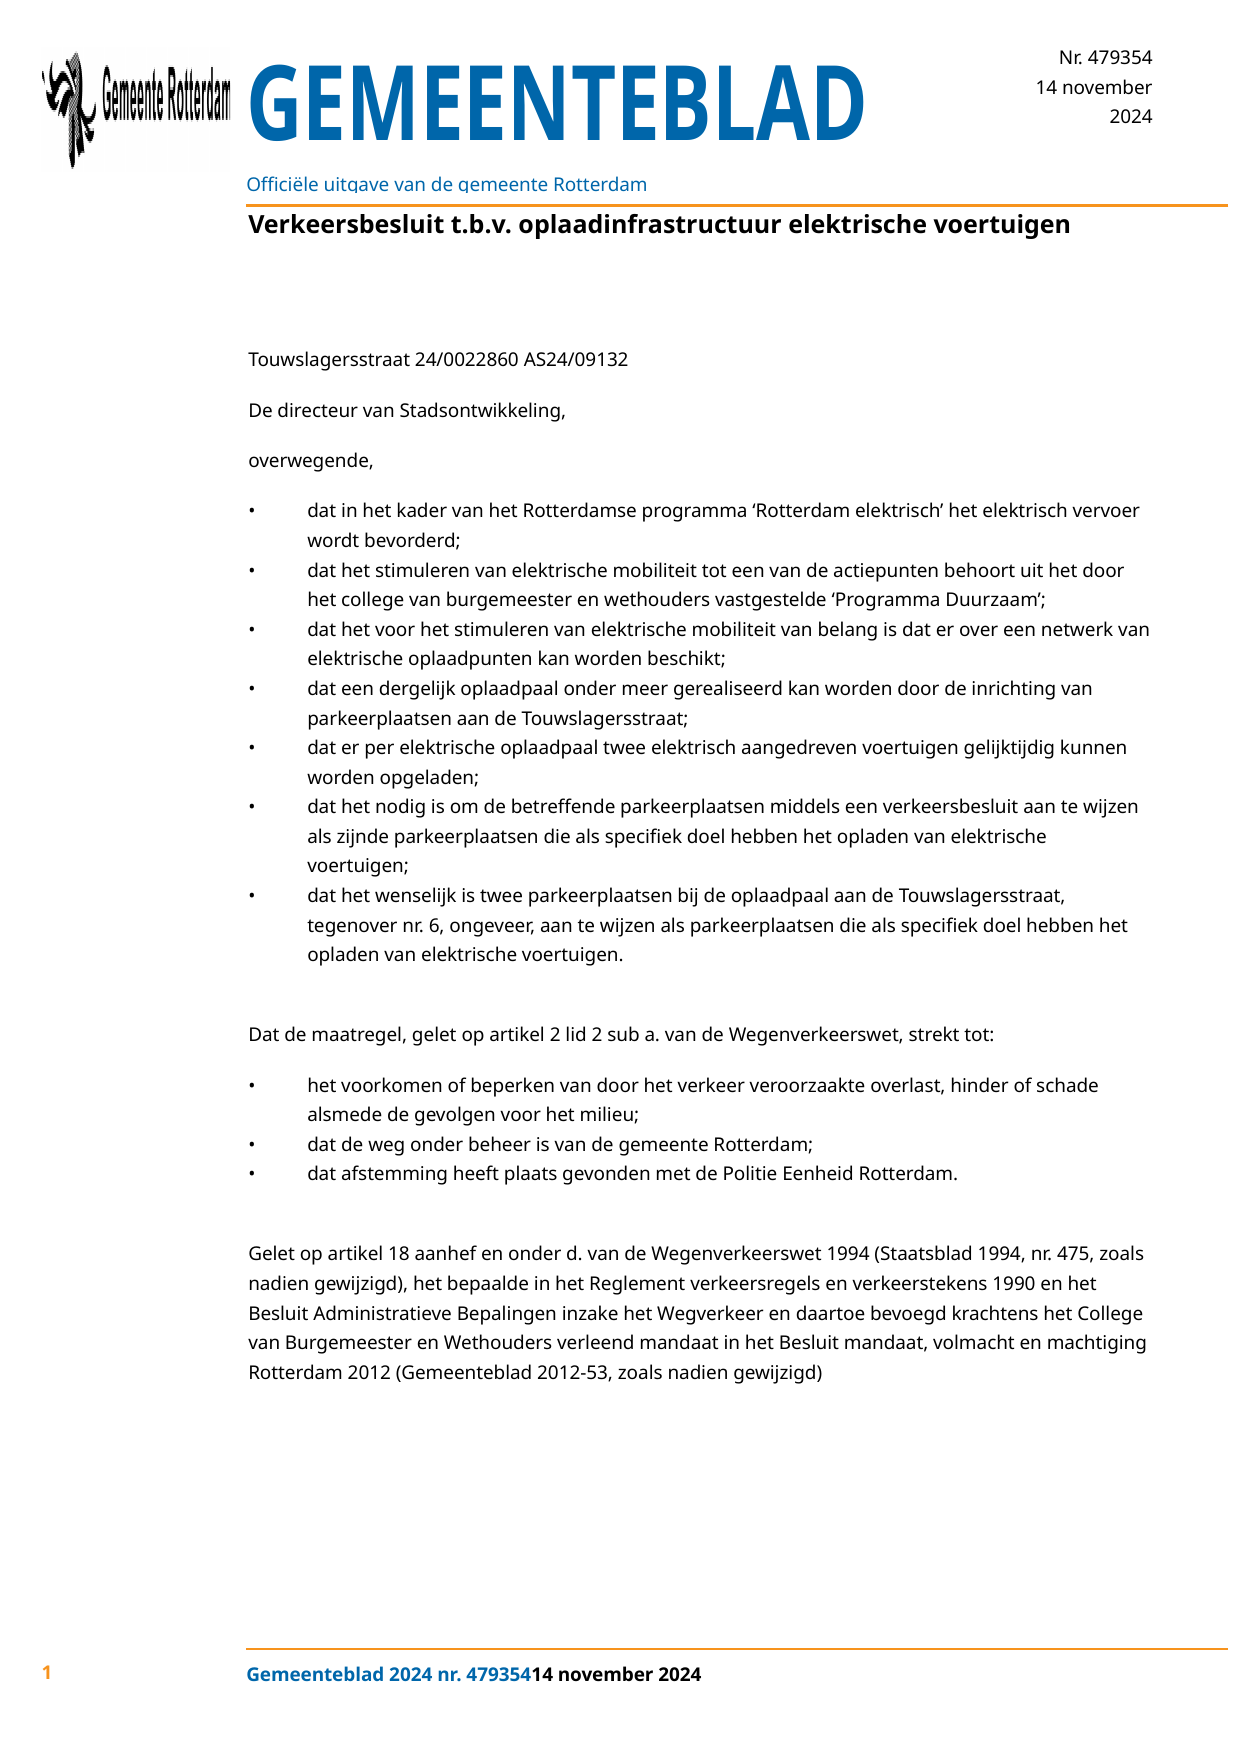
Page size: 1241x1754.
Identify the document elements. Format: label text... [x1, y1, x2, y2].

text Verkeersbesluit t.b.v. oplaadinfrastructuur elektrische voertuigen [248, 207, 1152, 241]
text overwegende, [248, 447, 1152, 473]
list dat er per elektrische oplaadpaal twee elektrisch aangedreven voertuigen gelijktijdig kunnen worden opgeladen; [248, 734, 1152, 790]
text Gelet op artikel 18 aanhef en onder d. van de Wegenverkeerswet 1994 (Staatsblad 1994, nr. 475, zoals nadien gewijzigd), het bepaalde in het Reglement verkeersregels en verkeerstekens 1990 en het Besluit Administratieve Bepalingen inzake het Wegverkeer en daartoe bevoegd krachtens het College van Burgemeester en Wethouders verleend mandaat in het Besluit mandaat, volmacht en machtiging Rotterdam 2012 (Gemeenteblad 2012-53, zoals nadien gewijzigd) [248, 1241, 1152, 1385]
list dat afstemming heeft plaats gevonden met de Politie Eenheid Rotterdam. [248, 1161, 1152, 1186]
text Touwslagersstraat 24/0022860 AS24/09132 [248, 346, 1152, 372]
list dat de weg onder beheer is van de gemeente Rotterdam; [248, 1131, 1152, 1157]
list dat het voor het stimuleren van elektrische mobiliteit van belang is dat er over een netwerk van elektrische oplaadpunten kan worden beschikt; [248, 616, 1152, 671]
list dat in het kader van het Rotterdamse programma ‘Rotterdam elektrisch’ het elektrisch vervoer wordt bevorderd; [248, 498, 1152, 553]
text Dat de maatregel, gelet op artikel 2 lid 2 sub a. van de Wegenverkeerswet, strekt tot: [248, 1021, 1152, 1047]
list dat het stimuleren van elektrische mobiliteit tot een van de actiepunten behoort uit het door het college van burgemeester en wethouders vastgestelde ‘Programma Duurzaam’; [248, 557, 1152, 612]
list het voorkomen of beperken van door het verkeer veroorzaakte overlast, hinder of schade alsmede de gevolgen voor het milieu; [248, 1072, 1152, 1127]
text De directeur van Stadsontwikkeling, [248, 397, 1152, 423]
list dat een dergelijk oplaadpaal onder meer gerealiseerd kan worden door de inrichting van parkeerplaatsen aan de Touwslagersstraat; [248, 675, 1152, 731]
list dat het wenselijk is twee parkeerplaatsen bij de oplaadpaal aan de Touwslagersstraat, tegenover nr. 6, ongeveer, aan te wijzen als parkeerplaatsen die als specifiek doel hebben het opladen van elektrische voertuigen. [248, 882, 1152, 967]
picture [41, 47, 231, 172]
list dat het nodig is om de betreffende parkeerplaatsen middels een verkeersbesluit aan te wijzen als zijnde parkeerplaatsen die als specifiek doel hebben het opladen van elektrische voertuigen; [248, 793, 1152, 878]
